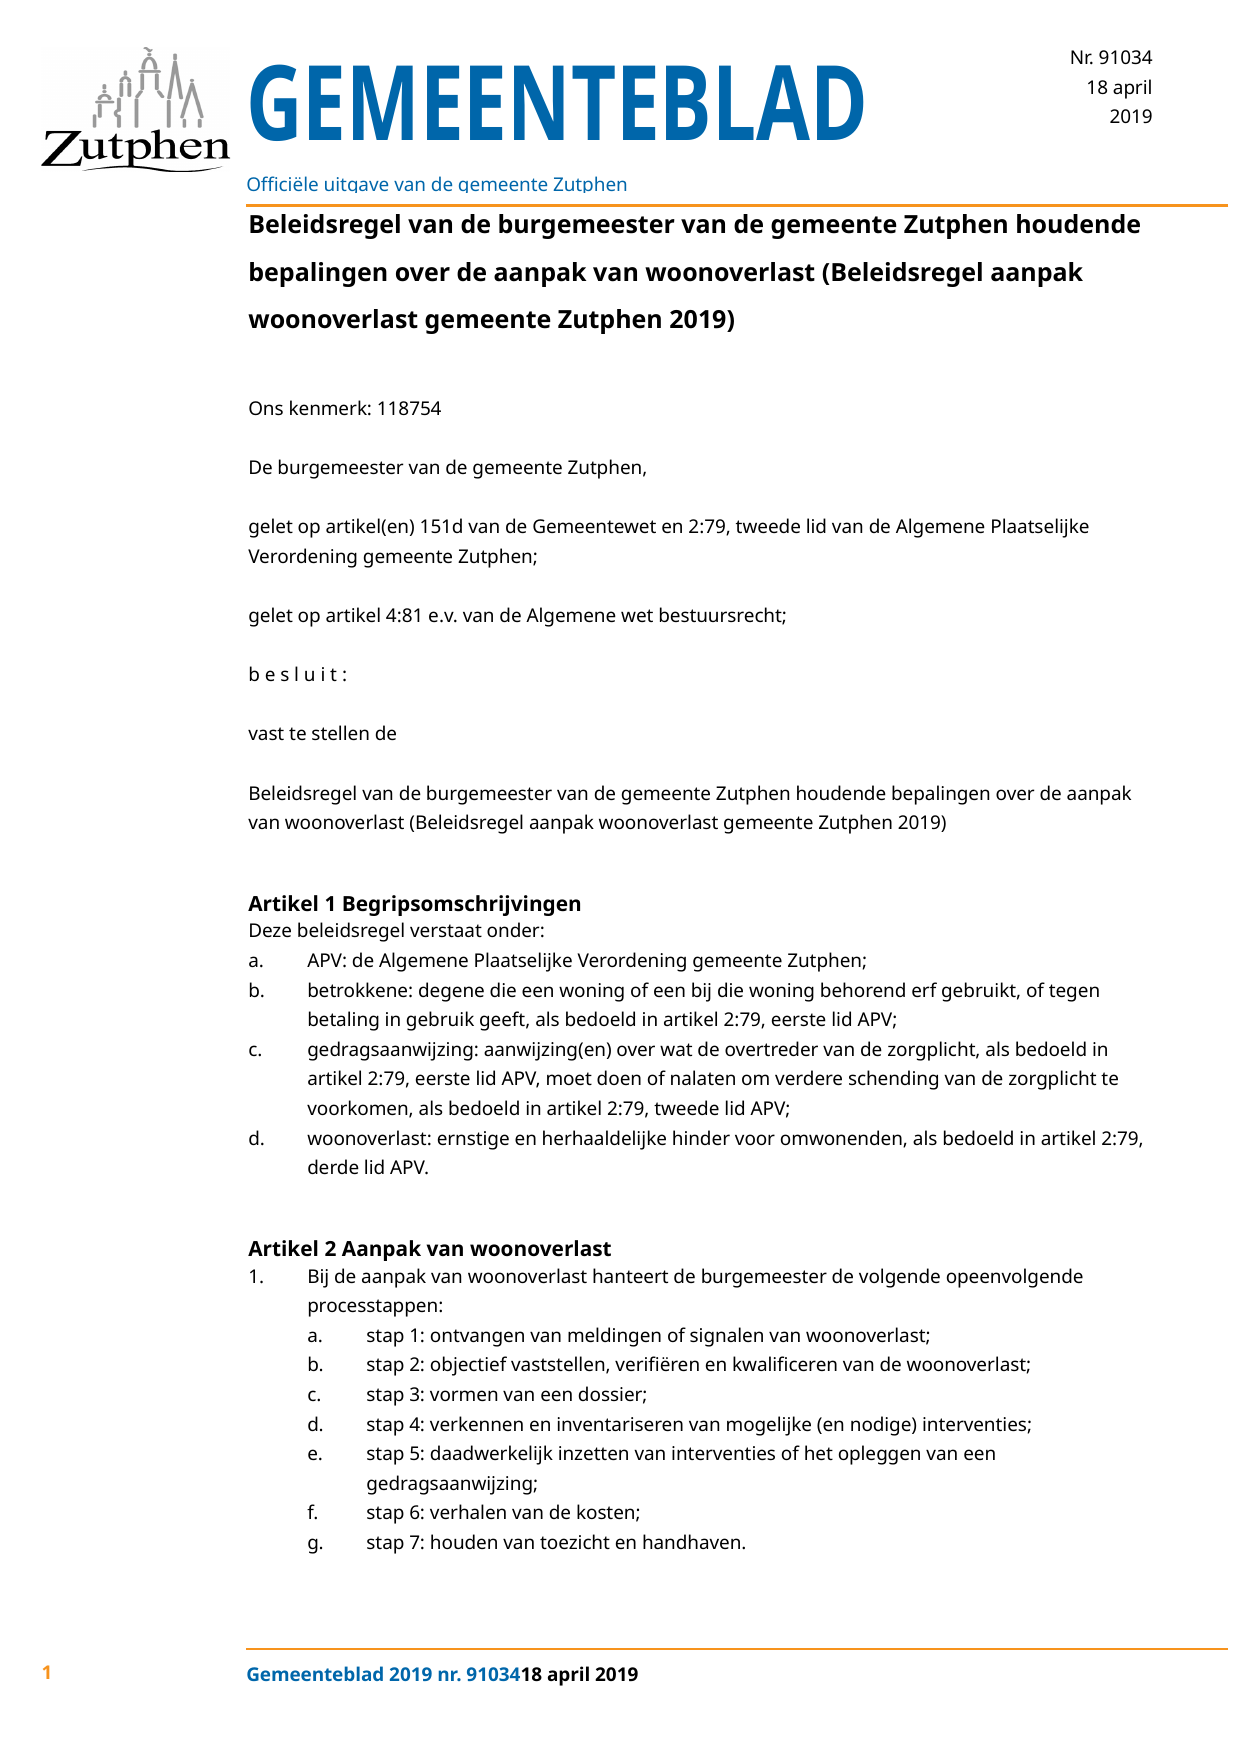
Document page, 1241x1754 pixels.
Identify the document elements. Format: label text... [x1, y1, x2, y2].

text Beleidsregel van de burgemeester van de gemeente Zutphen houdende bepalingen over de aanpak van woonoverlast (Beleidsregel aanpak woonoverlast gemeente Zutphen 2019) [248, 207, 1152, 336]
list stap 4: verkennen en inventariseren van mogelijke (en nodige) interventies; [307, 1411, 1152, 1436]
text vast te stellen de [248, 721, 1152, 746]
text Deze beleidsregel verstaat onder: [248, 918, 1152, 943]
text gelet op artikel(en) 151d van de Gemeentewet en 2:79, tweede lid van de Algemene Plaatselijke Verordening gemeente Zutphen; [248, 513, 1152, 569]
list APV: de Algemene Plaatselijke Verordening gemeente Zutphen; [248, 947, 1152, 973]
list stap 7: houden van toezicht en handhaven. [307, 1529, 1152, 1555]
text b e s l u i t : [248, 661, 1152, 687]
text Beleidsregel van de burgemeester van de gemeente Zutphen houdende bepalingen over de aanpak van woonoverlast (Beleidsregel aanpak woonoverlast gemeente Zutphen 2019) [248, 780, 1152, 835]
list stap 5: daadwerkelijk inzetten van interventies of het opleggen van een gedragsaanwijzing; [307, 1440, 1152, 1496]
list stap 1: ontvangen van meldingen of signalen van woonoverlast; [307, 1322, 1152, 1348]
text De burgemeester van de gemeente Zutphen, [248, 454, 1152, 480]
text Ons kenmerk: 118754 [248, 395, 1152, 421]
list stap 6: verhalen van de kosten; [307, 1499, 1152, 1525]
text gelet op artikel 4:81 e.v. van de Algemene wet bestuursrecht; [248, 602, 1152, 628]
list stap 2: objectief vaststellen, verifiëren en kwalificeren van de woonoverlast; [307, 1352, 1152, 1377]
list betrokkene: degene die een woning of een bij die woning behorend erf gebruikt, of tegen betaling in gebruik geeft, als bedoeld in artikel 2:79, eerste lid APV; [248, 977, 1152, 1032]
list Bij de aanpak van woonoverlast hanteert de burgemeester de volgende opeenvolgende processtappen: [248, 1263, 1152, 1318]
list woonoverlast: ernstige en herhaaldelijke hinder voor omwonenden, als bedoeld in artikel 2:79, derde lid APV. [248, 1125, 1152, 1180]
list gedragsaanwijzing: aanwijzing(en) over wat de overtreder van de zorgplicht, als bedoeld in artikel 2:79, eerste lid APV, moet doen of nalaten om verdere schending van de zorgplicht te voorkomen, als bedoeld in artikel 2:79, tweede lid APV; [248, 1036, 1152, 1121]
text Artikel 2 Aanpak van woonoverlast [248, 1234, 1152, 1263]
picture [41, 47, 231, 172]
text Artikel 1 Begripsomschrijvingen [248, 889, 1152, 918]
list stap 3: vormen van een dossier; [307, 1381, 1152, 1407]
